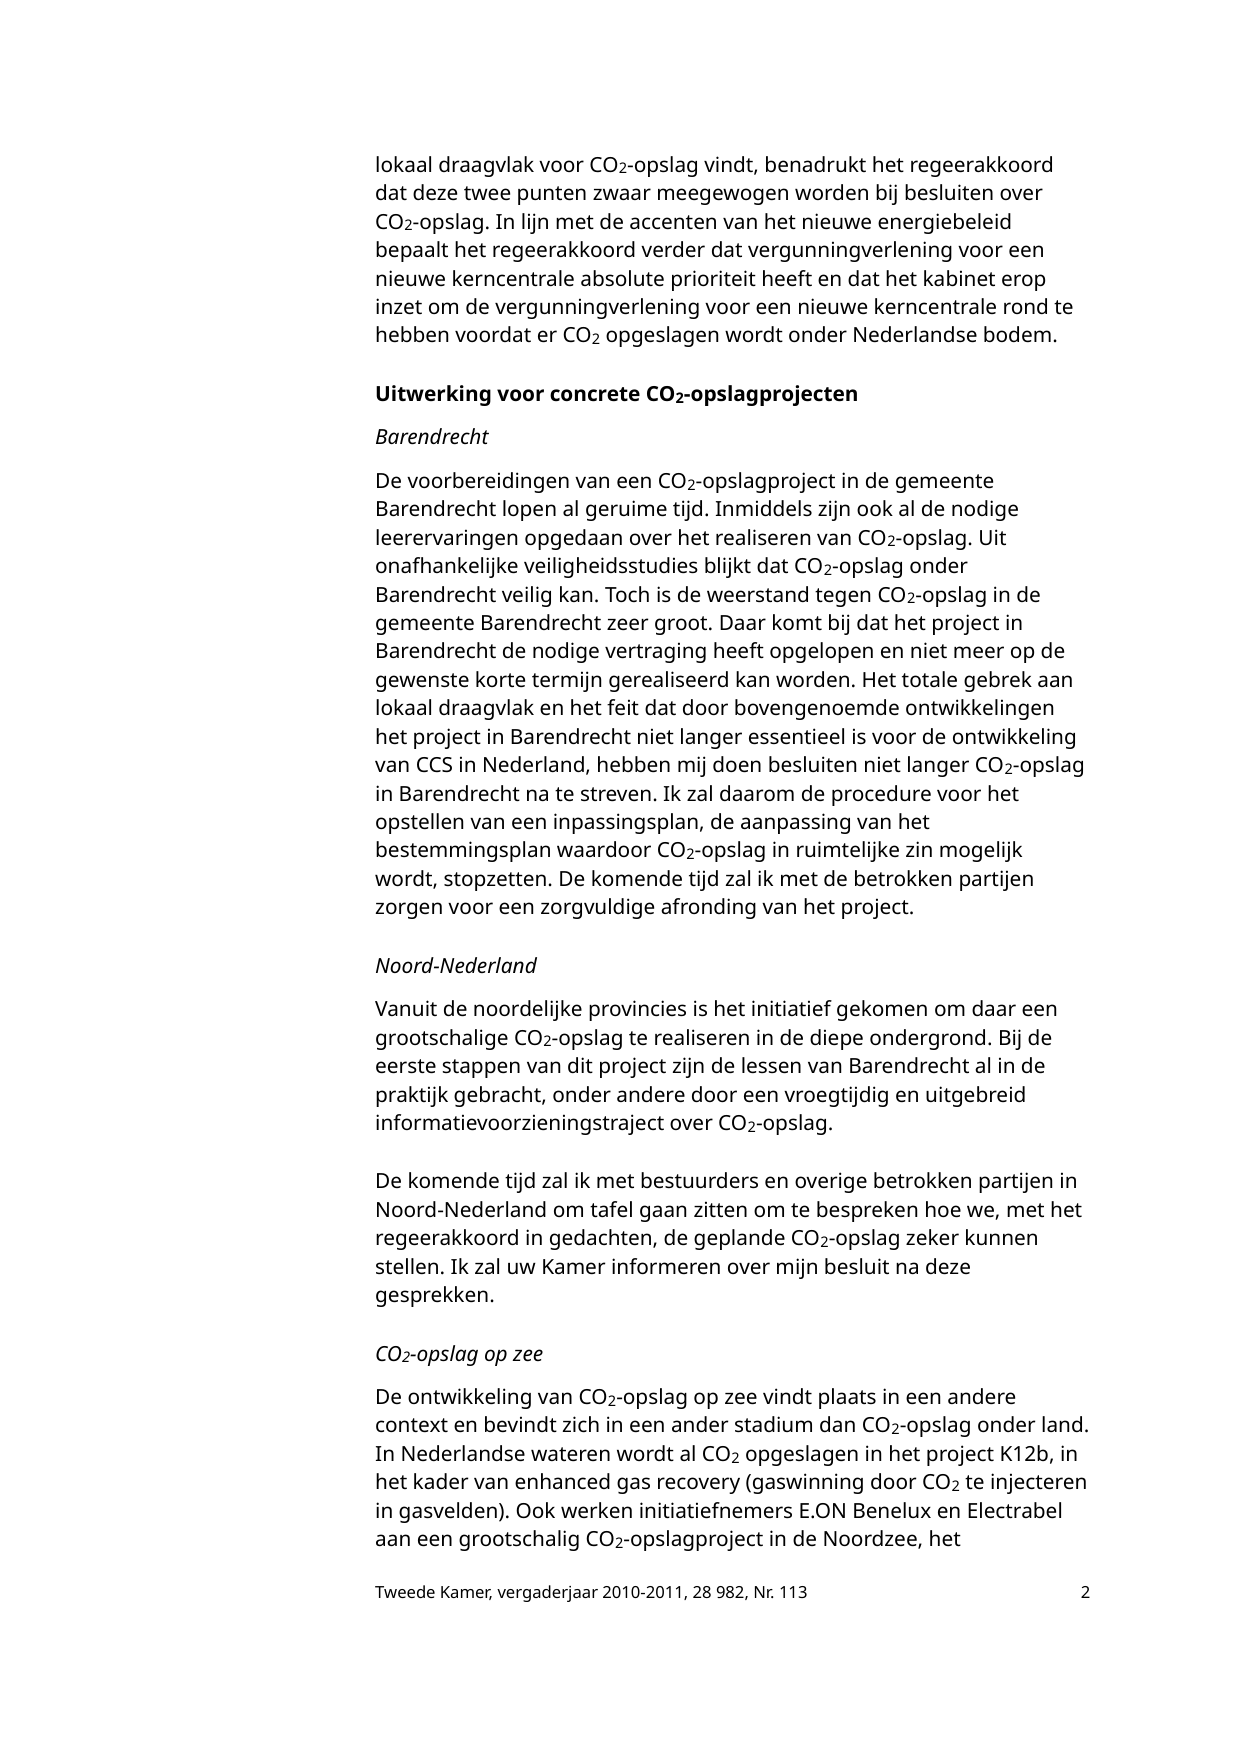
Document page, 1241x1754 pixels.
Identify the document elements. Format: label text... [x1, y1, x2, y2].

text De voorbereidingen van een CO2-opslagproject in de gemeente Barendrecht lopen al geruime tijd. Inmiddels zijn ook al de nodige leerervaringen opgedaan over het realiseren van CO2-opslag. Uit onafhankelijke veiligheidsstudies blijkt dat CO2-opslag onder Barendrecht veilig kan. Toch is de weerstand tegen CO2-opslag in de gemeente Barendrecht zeer groot. Daar komt bij dat het project in Barendrecht de nodige vertraging heeft opgelopen en niet meer op de gewenste korte termijn gerealiseerd kan worden. Het totale gebrek aan lokaal draagvlak en het feit dat door bovengenoemde ontwikkelingen het project in Barendrecht niet langer essentieel is voor de ontwikkeling van CCS in Nederland, hebben mij doen besluiten niet langer CO2-opslag in Barendrecht na te streven. Ik zal daarom de procedure voor het opstellen van een inpassingsplan, de aanpassing van het bestemmingsplan waardoor CO2-opslag in ruimtelijke zin mogelijk wordt, stopzetten. De komende tijd zal ik met de betrokken partijen zorgen voor een zorgvuldige afronding van het project. [375, 466, 1090, 921]
text De komende tijd zal ik met bestuurders en overige betrokken partijen in Noord-Nederland om tafel gaan zitten om te bespreken hoe we, met het regeerakkoord in gedachten, de geplande CO2-opslag zeker kunnen stellen. Ik zal uw Kamer informeren over mijn besluit na deze gesprekken. [375, 1167, 1090, 1309]
text Uitwerking voor concrete CO2-opslagprojecten [375, 379, 1090, 407]
text CO2-opslag op zee [375, 1339, 1090, 1367]
text Vanuit de noordelijke provincies is het initiatief gekomen om daar een grootschalige CO2-opslag te realiseren in de diepe ondergrond. Bij de eerste stappen van dit project zijn de lessen van Barendrecht al in de praktijk gebracht, onder andere door een vroegtijdig en uitgebreid informatievoorzieningstraject over CO2-opslag. [375, 994, 1090, 1137]
text Barendrecht [375, 422, 1090, 451]
text De ontwikkeling van CO2-opslag op zee vindt plaats in een andere context en bevindt zich in een ander stadium dan CO2-opslag onder land. In Nederlandse wateren wordt al CO2 opgeslagen in het project K12b, in het kader van enhanced gas recovery (gaswinning door CO2 te injecteren in gasvelden). Ook werken initiatiefnemers E.ON Benelux en Electrabel aan een grootschalig CO2-opslagproject in de Noordzee, het [375, 1382, 1090, 1553]
text lokaal draagvlak voor CO2-opslag vindt, benadrukt het regeerakkoord dat deze twee punten zwaar meegewogen worden bij besluiten over CO2-opslag. In lijn met de accenten van het nieuwe energiebeleid bepaalt het regeerakkoord verder dat vergunningverlening voor een nieuwe kerncentrale absolute prioriteit heeft en dat het kabinet erop inzet om de vergunningverlening voor een nieuwe kerncentrale rond te hebben voordat er CO2 opgeslagen wordt onder Nederlandse bodem. [375, 150, 1090, 349]
text Noord-Nederland [375, 951, 1090, 979]
